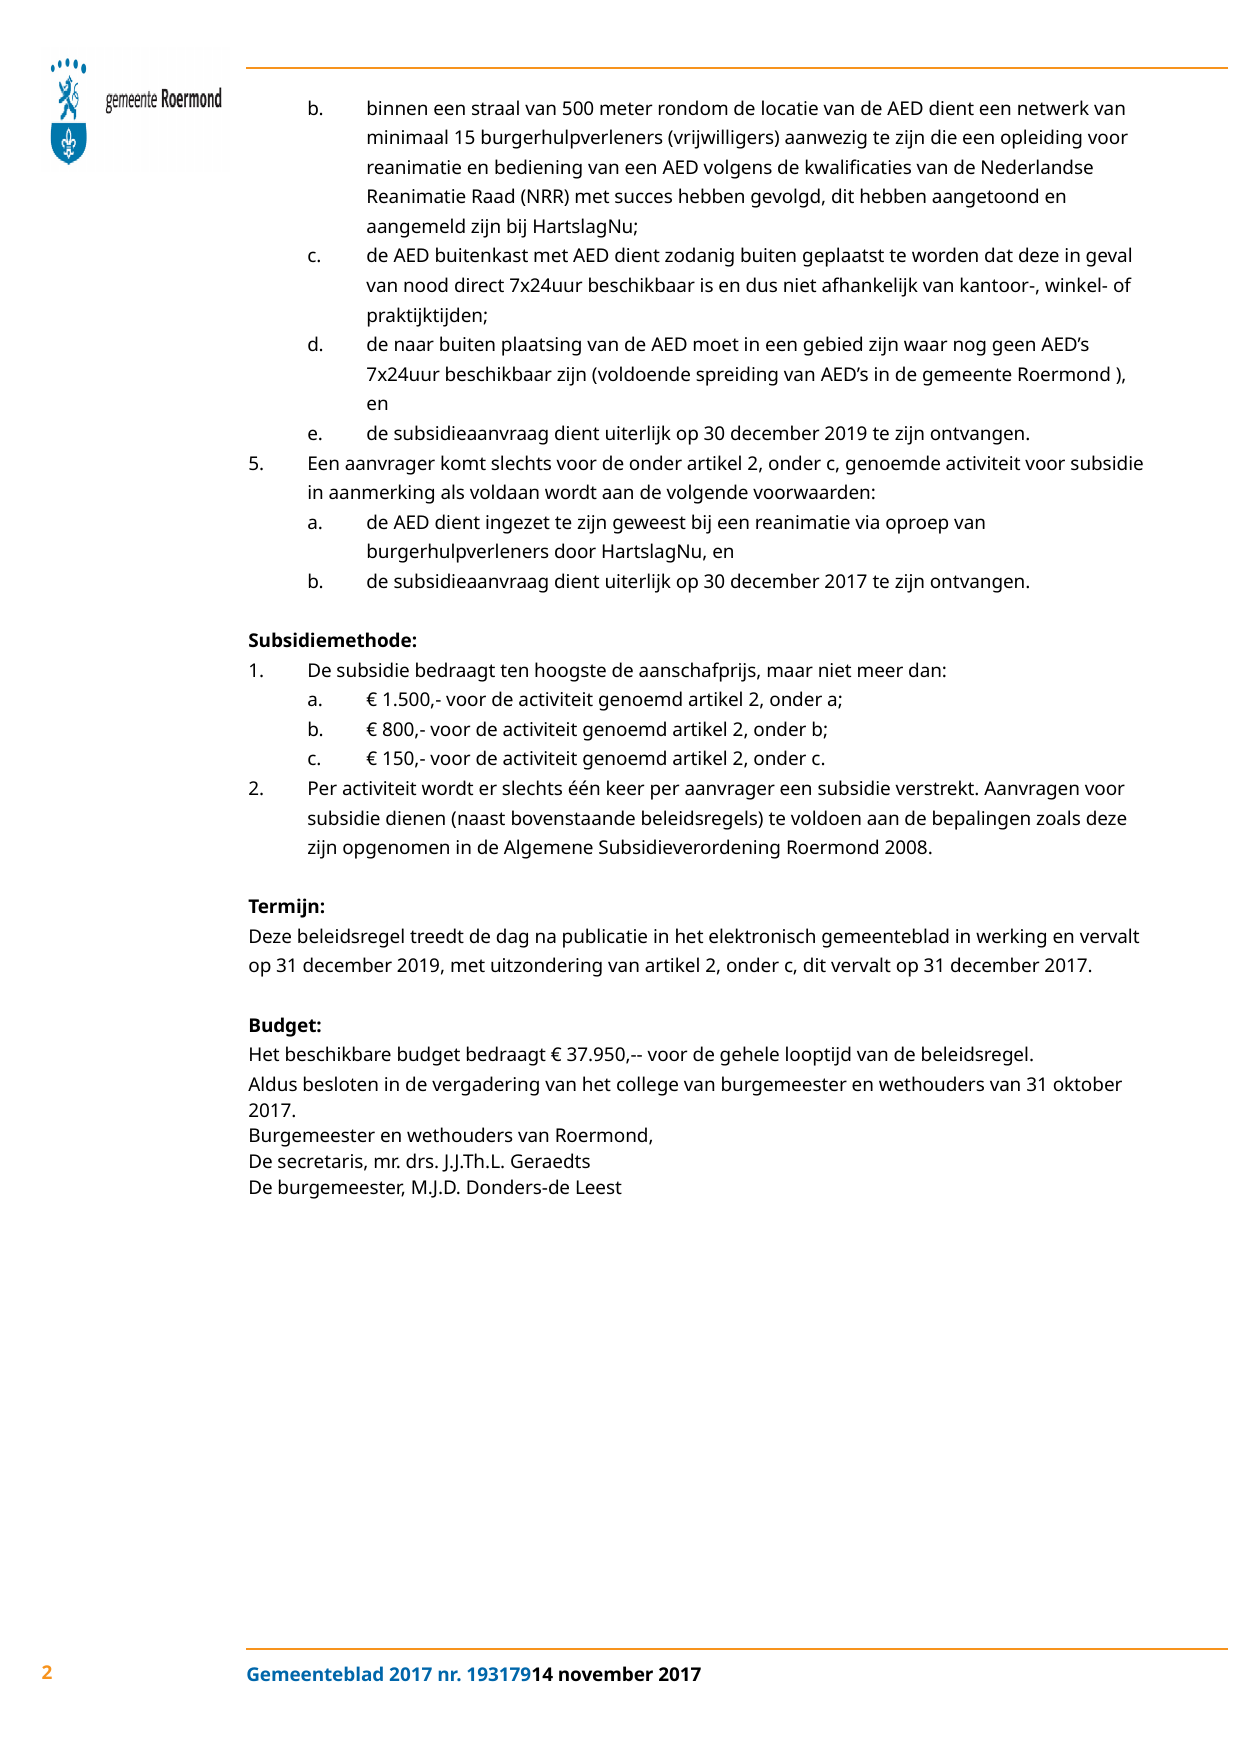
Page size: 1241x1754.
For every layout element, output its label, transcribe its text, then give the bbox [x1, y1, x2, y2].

list € 800,- voor de activiteit genoemd artikel 2, onder b; [307, 716, 1152, 742]
text Termijn: [248, 893, 1152, 919]
list de AED dient ingezet te zijn geweest bij een reanimatie via oproep van burgerhulpverleners door HartslagNu, en [307, 509, 1152, 564]
list € 150,- voor de activiteit genoemd artikel 2, onder c. [307, 746, 1152, 771]
list de subsidieaanvraag dient uiterlijk op 30 december 2017 te zijn ontvangen. [307, 568, 1152, 594]
text Burgemeester en wethouders van Roermond, [248, 1122, 1152, 1148]
list binnen een straal van 500 meter rondom de locatie van de AED dient een netwerk van minimaal 15 burgerhulpverleners (vrijwilligers) aanwezig te zijn die een opleiding voor reanimatie en bediening van een AED volgens de kwalificaties van de Nederlandse Reanimatie Raad (NRR) met succes hebben gevolgd, dit hebben aangetoond en aangemeld zijn bij HartslagNu; [307, 95, 1152, 239]
list de subsidieaanvraag dient uiterlijk op 30 december 2019 te zijn ontvangen. [307, 420, 1152, 446]
text De secretaris, mr. drs. J.J.Th.L. Geraedts [248, 1148, 1152, 1174]
text Budget: [248, 1012, 1152, 1038]
list de AED buitenkast met AED dient zodanig buiten geplaatst te worden dat deze in geval van nood direct 7x24uur beschikbaar is en dus niet afhankelijk van kantoor-, winkel- of praktijktijden; [307, 243, 1152, 328]
text Aldus besloten in de vergadering van het college van burgemeester en wethouders van 31 oktober 2017. [248, 1071, 1152, 1122]
text De burgemeester, M.J.D. Donders-de Leest [248, 1174, 1152, 1200]
list € 1.500,- voor de activiteit genoemd artikel 2, onder a; [307, 686, 1152, 712]
list Een aanvrager komt slechts voor de onder artikel 2, onder c, genoemde activiteit voor subsidie in aanmerking als voldaan wordt aan de volgende voorwaarden: [248, 450, 1152, 505]
list De subsidie bedraagt ten hoogste de aanschafprijs, maar niet meer dan: [248, 657, 1152, 683]
text Deze beleidsregel treedt de dag na publicatie in het elektronisch gemeenteblad in werking en vervalt op 31 december 2019, met uitzondering van artikel 2, onder c, dit vervalt op 31 december 2017. [248, 923, 1152, 978]
text Subsidiemethode: [248, 627, 1152, 653]
text Het beschikbare budget bedraagt € 37.950,-- voor de gehele looptijd van de beleidsregel. [248, 1041, 1152, 1067]
list de naar buiten plaatsing van de AED moet in een gebied zijn waar nog geen AED’s 7x24uur beschikbaar zijn (voldoende spreiding van AED’s in de gemeente Roermond ), en [307, 331, 1152, 416]
list Per activiteit wordt er slechts één keer per aanvrager een subsidie verstrekt. Aanvragen voor subsidie dienen (naast bovenstaande beleidsregels) te voldoen aan de bepalingen zoals deze zijn opgenomen in de Algemene Subsidieverordening Roermond 2008. [248, 775, 1152, 860]
picture [41, 47, 231, 172]
